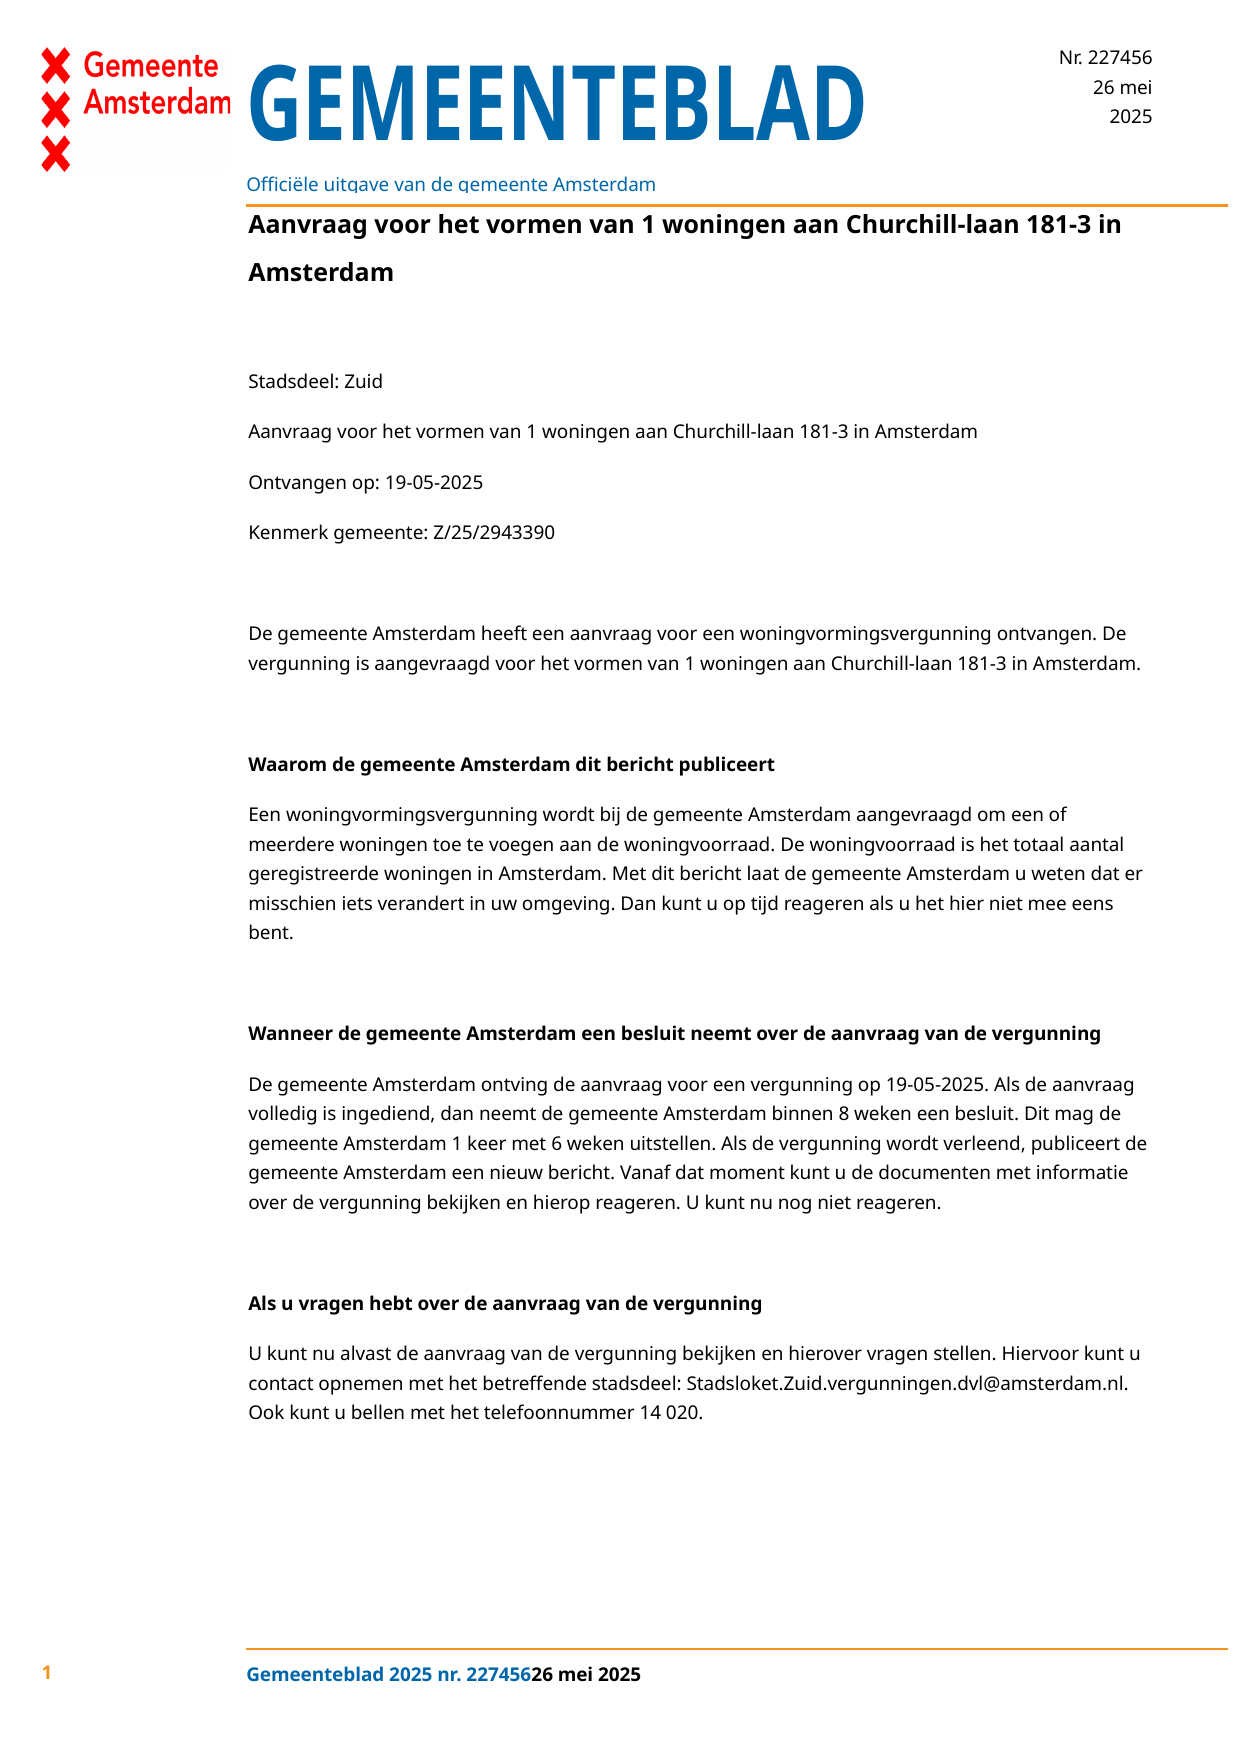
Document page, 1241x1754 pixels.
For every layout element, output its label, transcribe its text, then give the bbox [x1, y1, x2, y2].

text Als u vragen hebt over de aanvraag van de vergunning [248, 1290, 1152, 1316]
text Aanvraag voor het vormen van 1 woningen aan Churchill-laan 181-3 in Amsterdam [248, 207, 1152, 288]
text Ontvangen op: 19-05-2025 [248, 469, 1152, 495]
text Wanneer de gemeente Amsterdam een besluit neemt over de aanvraag van de vergunning [248, 1020, 1152, 1046]
picture [41, 47, 231, 172]
text Stadsdeel: Zuid [248, 368, 1152, 394]
text Aanvraag voor het vormen van 1 woningen aan Churchill-laan 181-3 in Amsterdam [248, 419, 1152, 444]
text De gemeente Amsterdam ontving de aanvraag voor een vergunning op 19-05-2025. Als de aanvraag volledig is ingediend, dan neemt de gemeente Amsterdam binnen 8 weken een besluit. Dit mag de gemeente Amsterdam 1 keer met 6 weken uitstellen. Als de vergunning wordt verleend, publiceert de gemeente Amsterdam een nieuw bericht. Vanaf dat moment kunt u de documenten met informatie over de vergunning bekijken en hierop reageren. U kunt nu nog niet reageren. [248, 1071, 1152, 1215]
text De gemeente Amsterdam heeft een aanvraag voor een woningvormingsvergunning ontvangen. De vergunning is aangevraagd voor het vormen van 1 woningen aan Churchill-laan 181-3 in Amsterdam. [248, 620, 1152, 676]
text Waarom de gemeente Amsterdam dit bericht publiceert [248, 751, 1152, 777]
text U kunt nu alvast de aanvraag van de vergunning bekijken en hierover vragen stellen. Hiervoor kunt u contact opnemen met het betreffende stadsdeel: Stadsloket.Zuid.vergunningen.dvl@amsterdam.nl. Ook kunt u bellen met het telefoonnummer 14 020. [248, 1340, 1152, 1425]
text Een woningvormingsvergunning wordt bij de gemeente Amsterdam aangevraagd om een of meerdere woningen toe te voegen aan de woningvoorraad. De woningvoorraad is het totaal aantal geregistreerde woningen in Amsterdam. Met dit bericht laat de gemeente Amsterdam u weten dat er misschien iets verandert in uw omgeving. Dan kunt u op tijd reageren als u het hier niet mee eens bent. [248, 801, 1152, 945]
text Kenmerk gemeente: Z/25/2943390 [248, 519, 1152, 545]
